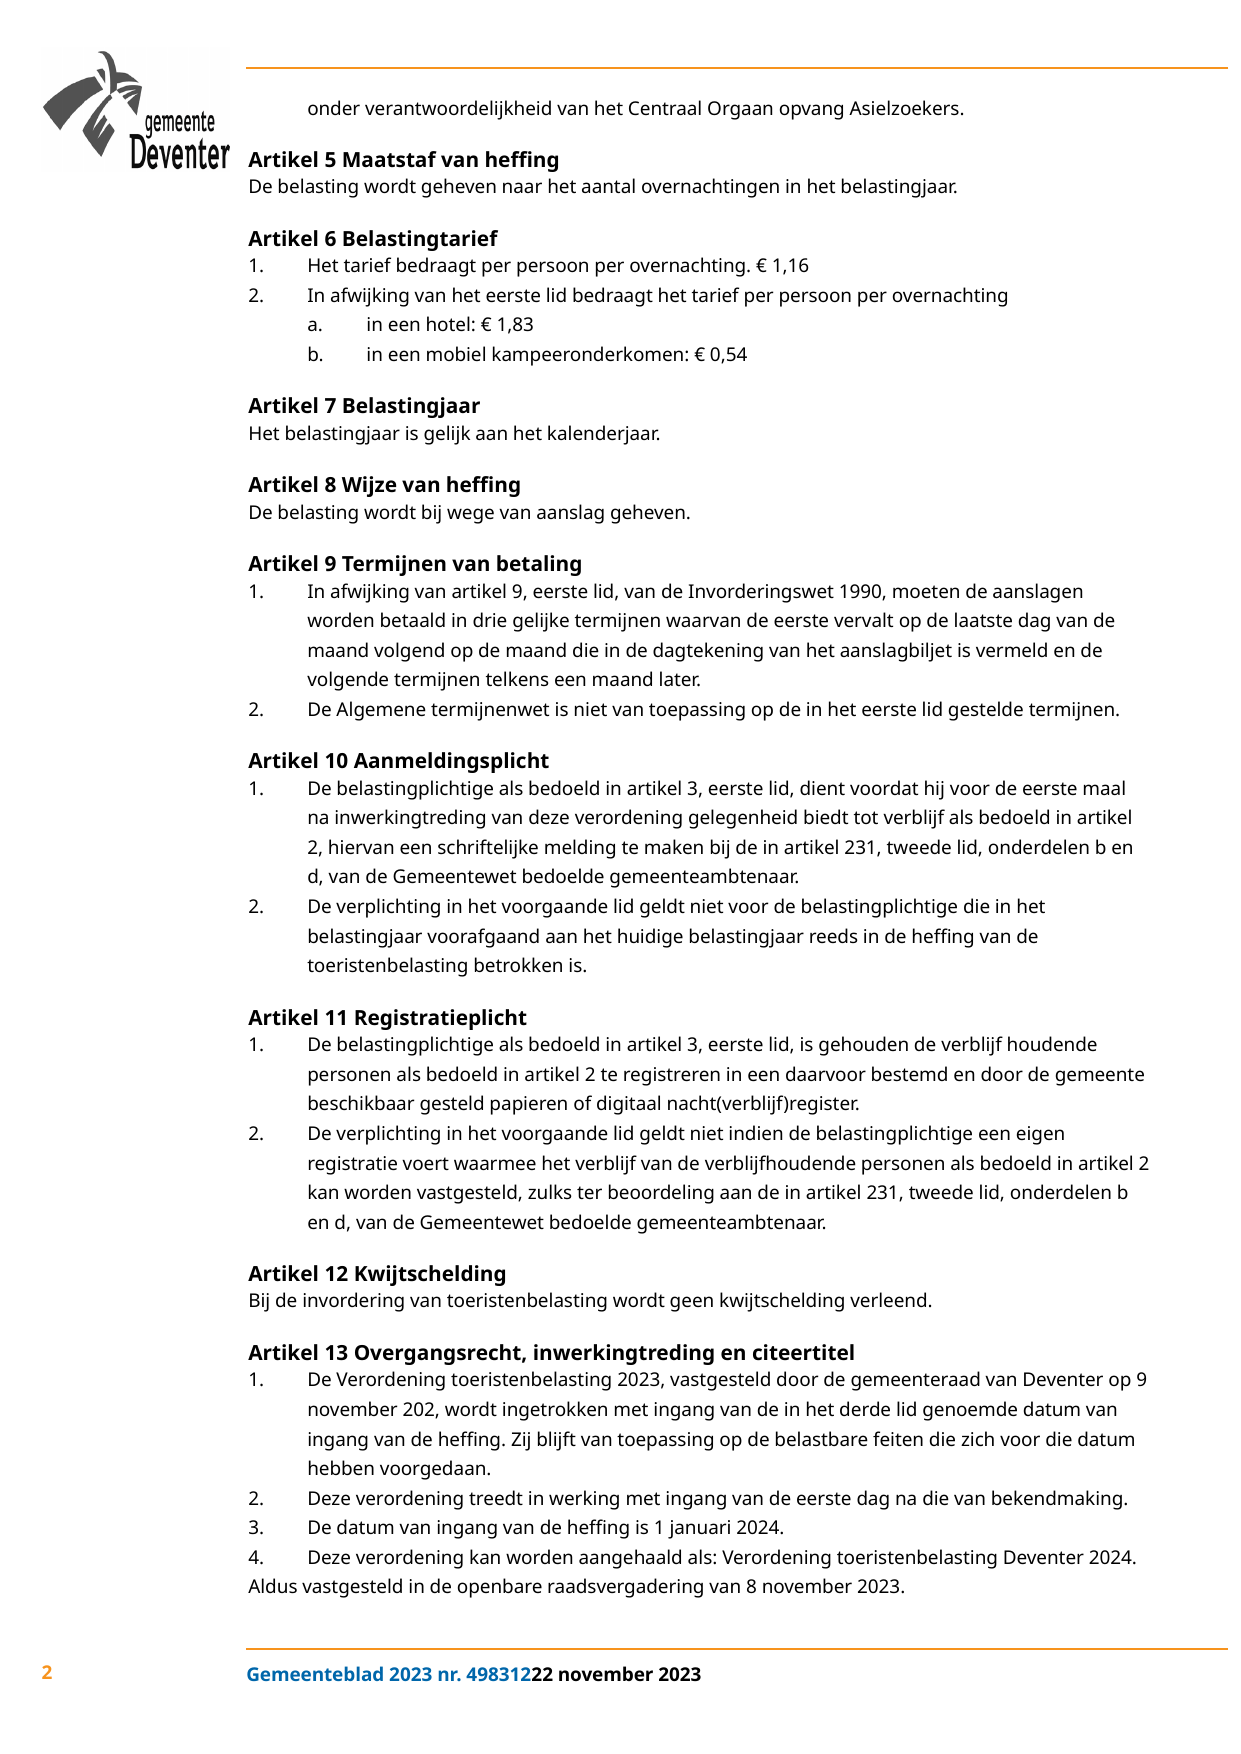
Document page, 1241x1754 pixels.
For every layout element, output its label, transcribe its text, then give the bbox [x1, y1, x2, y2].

list De belastingplichtige als bedoeld in artikel 3, eerste lid, dient voordat hij voor de eerste maal na inwerkingtreding van deze verordening gelegenheid biedt tot verblijf als bedoeld in artikel 2, hiervan een schriftelijke melding te maken bij de in artikel 231, tweede lid, onderdelen b en d, van de Gemeentewet bedoelde gemeenteambtenaar. [248, 775, 1152, 889]
text Artikel 6 Belastingtarief [248, 224, 1152, 252]
list In afwijking van het eerste lid bedraagt het tarief per persoon per overnachting [248, 282, 1152, 308]
text Artikel 12 Kwijtschelding [248, 1259, 1152, 1288]
text Artikel 8 Wijze van heffing [248, 471, 1152, 499]
text Aldus vastgesteld in de openbare raadsvergadering van 8 november 2023. [248, 1574, 1152, 1599]
list De belastingplichtige als bedoeld in artikel 3, eerste lid, is gehouden de verblijf houdende personen als bedoeld in artikel 2 te registreren in een daarvoor bestemd en door de gemeente beschikbaar gesteld papieren of digitaal nacht(verblijf)register. [248, 1031, 1152, 1116]
list onder verantwoordelijkheid van het Centraal Orgaan opvang Asielzoekers. [248, 95, 1152, 121]
picture [41, 47, 231, 172]
list De verplichting in het voorgaande lid geldt niet voor de belastingplichtige die in het belastingjaar voorafgaand aan het huidige belastingjaar reeds in de heffing van de toeristenbelasting betrokken is. [248, 893, 1152, 978]
list Het tarief bedraagt per persoon per overnachting. € 1,16 [248, 252, 1152, 278]
list Deze verordening treedt in werking met ingang van de eerste dag na die van bekendmaking. [248, 1485, 1152, 1511]
list De datum van ingang van de heffing is 1 januari 2024. [248, 1514, 1152, 1540]
text Artikel 10 Aanmeldingsplicht [248, 747, 1152, 775]
list in een mobiel kampeeronderkomen: € 0,54 [307, 341, 1152, 367]
list in een hotel: € 1,83 [307, 312, 1152, 337]
text Artikel 5 Maatstaf van heffing [248, 145, 1152, 174]
list Deze verordening kan worden aangehaald als: Verordening toeristenbelasting Deventer 2024. [248, 1544, 1152, 1570]
text Artikel 7 Belastingjaar [248, 392, 1152, 420]
list De Verordening toeristenbelasting 2023, vastgesteld door de gemeenteraad van Deventer op 9 november 202, wordt ingetrokken met ingang van de in het derde lid genoemde datum van ingang van de heffing. Zij blijft van toepassing op de belastbare feiten die zich voor die datum hebben voorgedaan. [248, 1367, 1152, 1481]
text Artikel 13 Overgangsrecht, inwerkingtreding en citeertitel [248, 1338, 1152, 1367]
text De belasting wordt bij wege van aanslag geheven. [248, 499, 1152, 525]
list In afwijking van artikel 9, eerste lid, van de Invorderingswet 1990, moeten de aanslagen worden betaald in drie gelijke termijnen waarvan de eerste vervalt op de laatste dag van de maand volgend op de maand die in de dagtekening van het aanslagbiljet is vermeld en de volgende termijnen telkens een maand later. [248, 578, 1152, 692]
list De Algemene termijnenwet is niet van toepassing op de in het eerste lid gestelde termijnen. [248, 696, 1152, 722]
text Artikel 9 Termijnen van betaling [248, 549, 1152, 578]
list De verplichting in het voorgaande lid geldt niet indien de belastingplichtige een eigen registratie voert waarmee het verblijf van de verblijfhoudende personen als bedoeld in artikel 2 kan worden vastgesteld, zulks ter beoordeling aan de in artikel 231, tweede lid, onderdelen b en d, van de Gemeentewet bedoelde gemeenteambtenaar. [248, 1120, 1152, 1234]
text Bij de invordering van toeristenbelasting wordt geen kwijtschelding verleend. [248, 1288, 1152, 1313]
text Het belastingjaar is gelijk aan het kalenderjaar. [248, 420, 1152, 446]
text De belasting wordt geheven naar het aantal overnachtingen in het belastingjaar. [248, 174, 1152, 199]
text Artikel 11 Registratieplicht [248, 1003, 1152, 1031]
